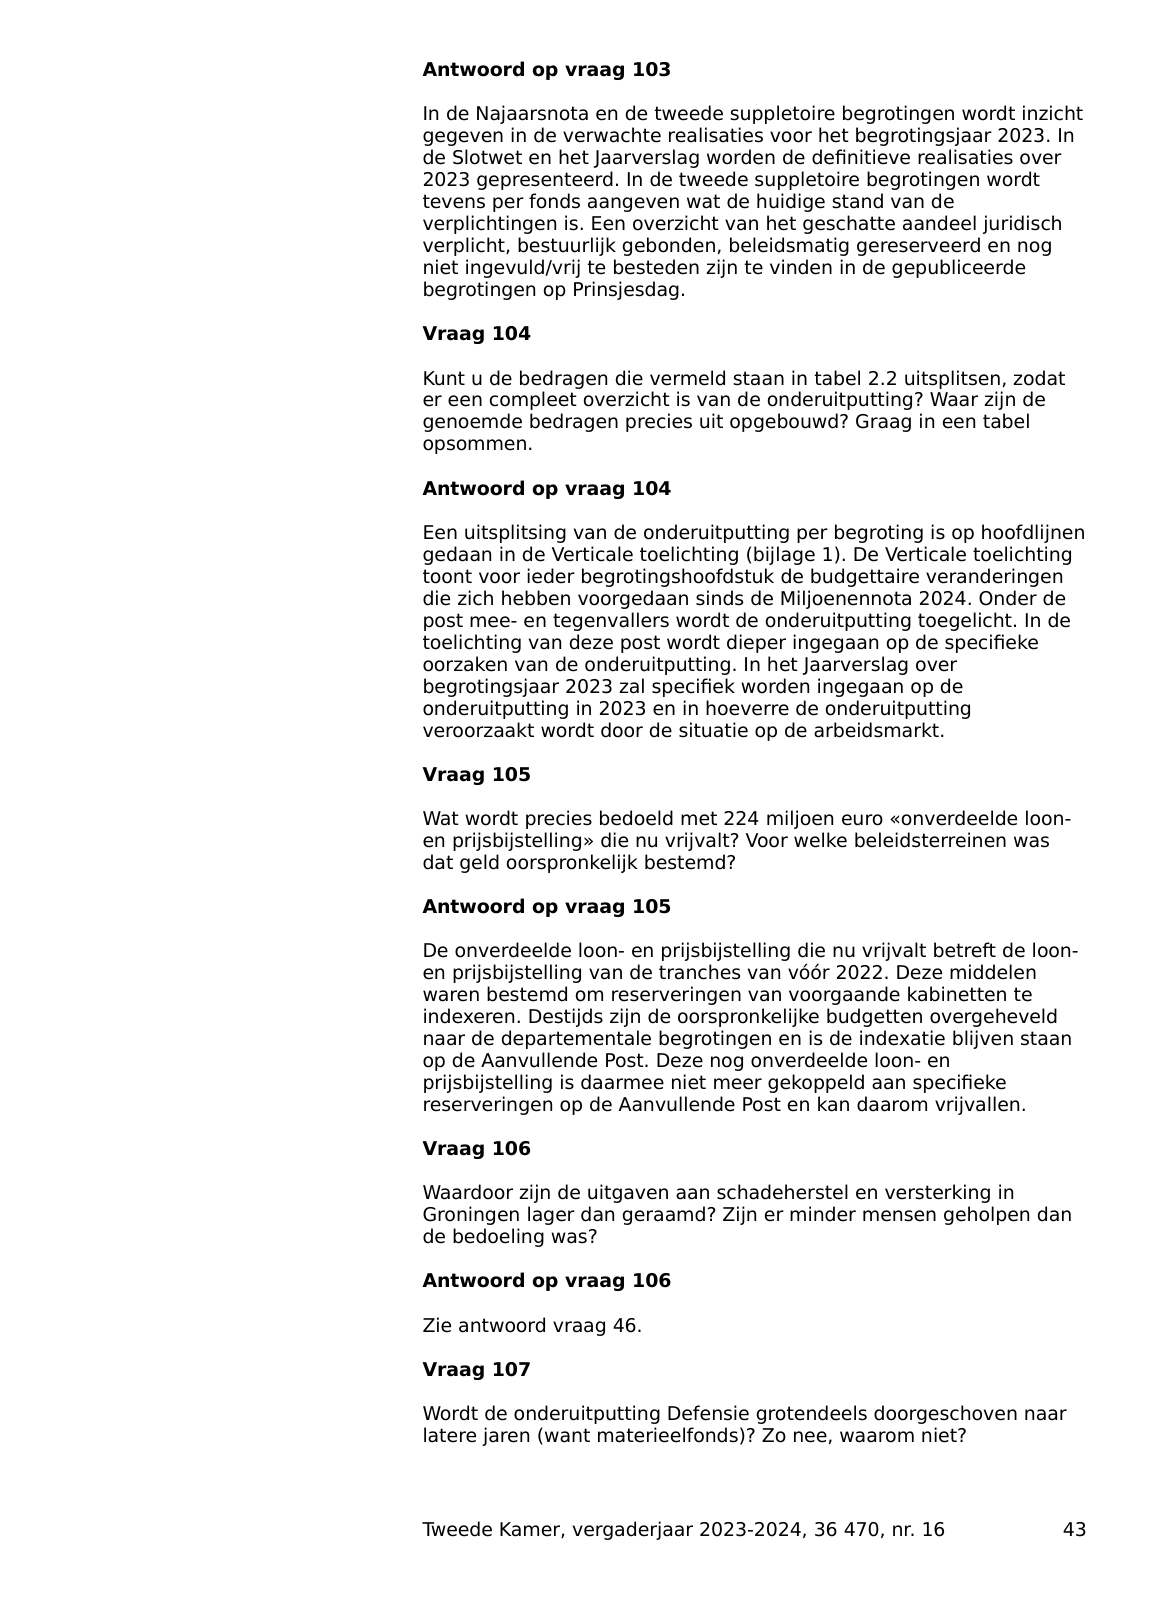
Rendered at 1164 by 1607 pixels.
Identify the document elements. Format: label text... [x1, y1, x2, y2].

subtitle Antwoord op vraag 103 [422, 59, 1087, 81]
subtitle Antwoord op vraag 106 [422, 1270, 1087, 1292]
subtitle Vraag 107 [422, 1359, 1087, 1381]
text De onverdeelde loon- en prijsbijstelling die nu vrijvalt betreft de loon- en prijsbijstelling van de tranches van vóór 2022. Deze middelen waren bestemd om reserveringen van voorgaande kabinetten te indexeren. Destijds zijn de oorspronkelijke budgetten overgeheveld naar de departementale begrotingen en is de indexatie blijven staan op de Aanvullende Post. Deze nog onverdeelde loon- en prijsbijstelling is daarmee niet meer gekoppeld aan specifieke reserveringen op de Aanvullende Post en kan daarom vrijvallen. [422, 940, 1087, 1116]
text Kunt u de bedragen die vermeld staan in tabel 2.2 uitsplitsen, zodat er een compleet overzicht is van de onderuitputting? Waar zijn de genoemde bedragen precies uit opgebouwd? Graag in een tabel opsommen. [422, 367, 1087, 455]
text Zie antwoord vraag 46. [422, 1314, 1087, 1337]
subtitle Antwoord op vraag 105 [422, 896, 1087, 918]
subtitle Vraag 106 [422, 1138, 1087, 1160]
text Wat wordt precies bedoeld met 224 miljoen euro «onverdeelde loon- en prijsbijstelling» die nu vrijvalt? Voor welke beleidsterreinen was dat geld oorspronkelijk bestemd? [422, 808, 1087, 874]
subtitle Vraag 105 [422, 764, 1087, 786]
subtitle Vraag 104 [422, 323, 1087, 345]
text Wordt de onderuitputting Defensie grotendeels doorgeschoven naar latere jaren (want materieelfonds)? Zo nee, waarom niet? [422, 1403, 1087, 1447]
text Waardoor zijn de uitgaven aan schadeherstel en versterking in Groningen lager dan geraamd? Zijn er minder mensen geholpen dan de bedoeling was? [422, 1182, 1087, 1248]
subtitle Antwoord op vraag 104 [422, 477, 1087, 499]
text In de Najaarsnota en de tweede suppletoire begrotingen wordt inzicht gegeven in de verwachte realisaties voor het begrotingsjaar 2023. In de Slotwet en het Jaarverslag worden de definitieve realisaties over 2023 gepresenteerd. In de tweede suppletoire begrotingen wordt tevens per fonds aangeven wat de huidige stand van de verplichtingen is. Een overzicht van het geschatte aandeel juridisch verplicht, bestuurlijk gebonden, beleidsmatig gereserveerd en nog niet ingevuld/vrij te besteden zijn te vinden in de gepubliceerde begrotingen op Prinsjesdag. [422, 103, 1087, 301]
text Een uitsplitsing van de onderuitputting per begroting is op hoofdlijnen gedaan in de Verticale toelichting (bijlage 1). De Verticale toelichting toont voor ieder begrotingshoofdstuk de budgettaire veranderingen die zich hebben voorgedaan sinds de Miljoenennota 2024. Onder de post mee- en tegenvallers wordt de onderuitputting toegelicht. In de toelichting van deze post wordt dieper ingegaan op de specifieke oorzaken van de onderuitputting. In het Jaarverslag over begrotingsjaar 2023 zal specifiek worden ingegaan op de onderuitputting in 2023 en in hoeverre de onderuitputting veroorzaakt wordt door de situatie op de arbeidsmarkt. [422, 522, 1087, 741]
